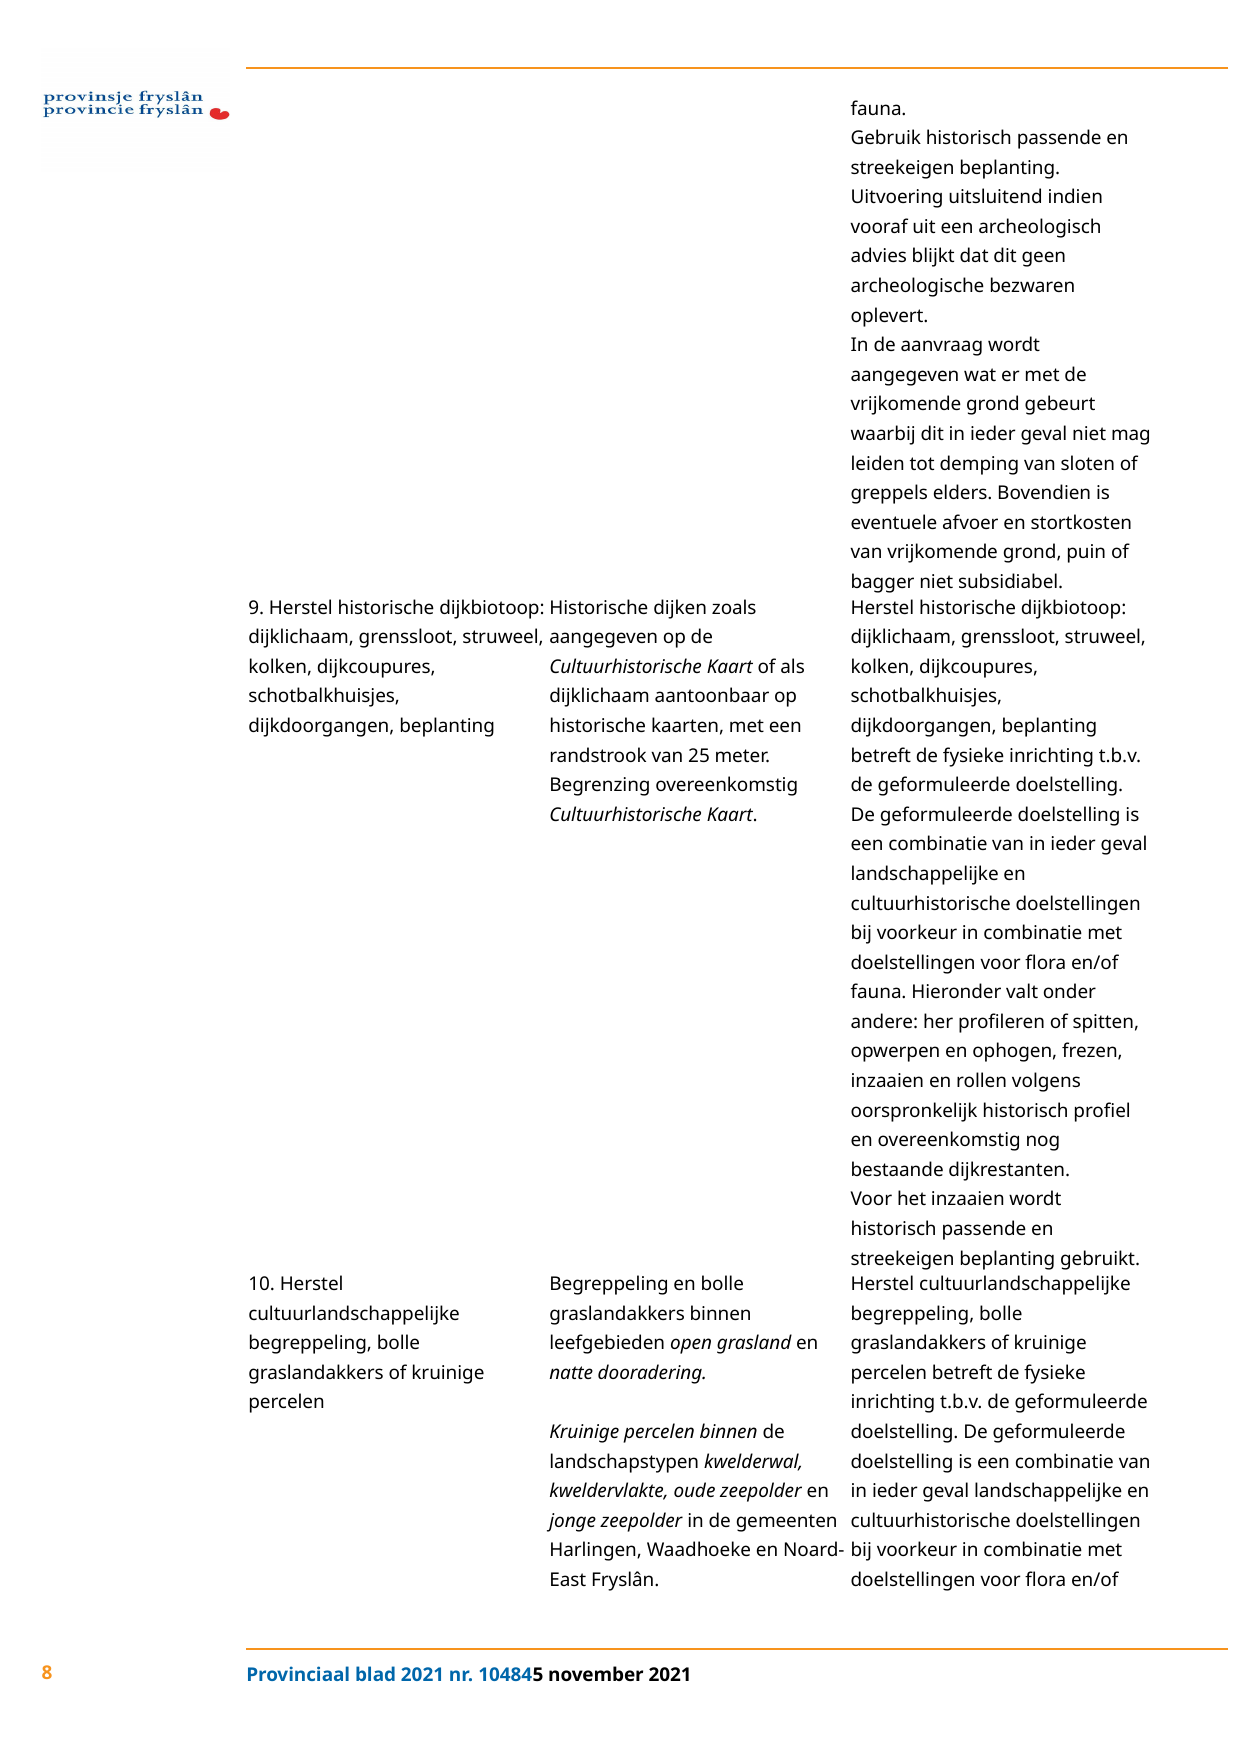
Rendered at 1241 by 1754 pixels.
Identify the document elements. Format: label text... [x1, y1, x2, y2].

table_cell Herstel cultuurlandschappelijke begreppeling, bolle graslandakkers of kruinige percelen betreft de fysieke inrichting t.b.v. de geformuleerde doelstelling. De geformuleerde doelstelling is een combinatie van in ieder geval landschappelijke en cultuurhistorische doelstellingen bij voorkeur in combinatie met doelstellingen voor flora en/of [850, 1270, 1152, 1592]
table_cell [248, 95, 549, 594]
table_cell [549, 95, 850, 594]
picture [41, 47, 231, 172]
table_cell fauna. Gebruik historisch passende en streekeigen beplanting. Uitvoering uitsluitend indien vooraf uit een archeologisch advies blijkt dat dit geen archeologische bezwaren oplevert. In de aanvraag wordt aangegeven wat er met de vrijkomende grond gebeurt waarbij dit in ieder geval niet mag leiden tot demping van sloten of greppels elders. Bovendien is eventuele afvoer en stortkosten van vrijkomende grond, puin of bagger niet subsidiabel. [850, 95, 1152, 594]
table_cell 10. Herstel cultuurlandschappelijke begreppeling, bolle graslandakkers of kruinige percelen [248, 1270, 549, 1592]
table_cell 9. Herstel historische dijkbiotoop: dijklichaam, grenssloot, struweel, kolken, dijkcoupures, schotbalkhuisjes, dijkdoorgangen, beplanting [248, 594, 549, 1270]
table_cell Historische dijken zoals aangegeven op de Cultuurhistorische Kaart of als dijklichaam aantoonbaar op historische kaarten, met een randstrook van 25 meter. Begrenzing overeenkomstig Cultuurhistorische Kaart. [549, 594, 850, 1270]
table_cell Begreppeling en bolle graslandakkers binnen leefgebieden open grasland en natte dooradering. Kruinige percelen binnen de landschapstypen kwelderwal, kweldervlakte, oude zeepolder en jonge zeepolder in de gemeenten Harlingen, Waadhoeke en Noard-East Fryslân. [549, 1270, 850, 1592]
table_cell Herstel historische dijkbiotoop: dijklichaam, grenssloot, struweel, kolken, dijkcoupures, schotbalkhuisjes, dijkdoorgangen, beplanting betreft de fysieke inrichting t.b.v. de geformuleerde doelstelling. De geformuleerde doelstelling is een combinatie van in ieder geval landschappelijke en cultuurhistorische doelstellingen bij voorkeur in combinatie met doelstellingen voor flora en/of fauna. Hieronder valt onder andere: her profileren of spitten, opwerpen en ophogen, frezen, inzaaien en rollen volgens oorspronkelijk historisch profiel en overeenkomstig nog bestaande dijkrestanten. Voor het inzaaien wordt historisch passende en streekeigen beplanting gebruikt. [850, 594, 1152, 1270]
